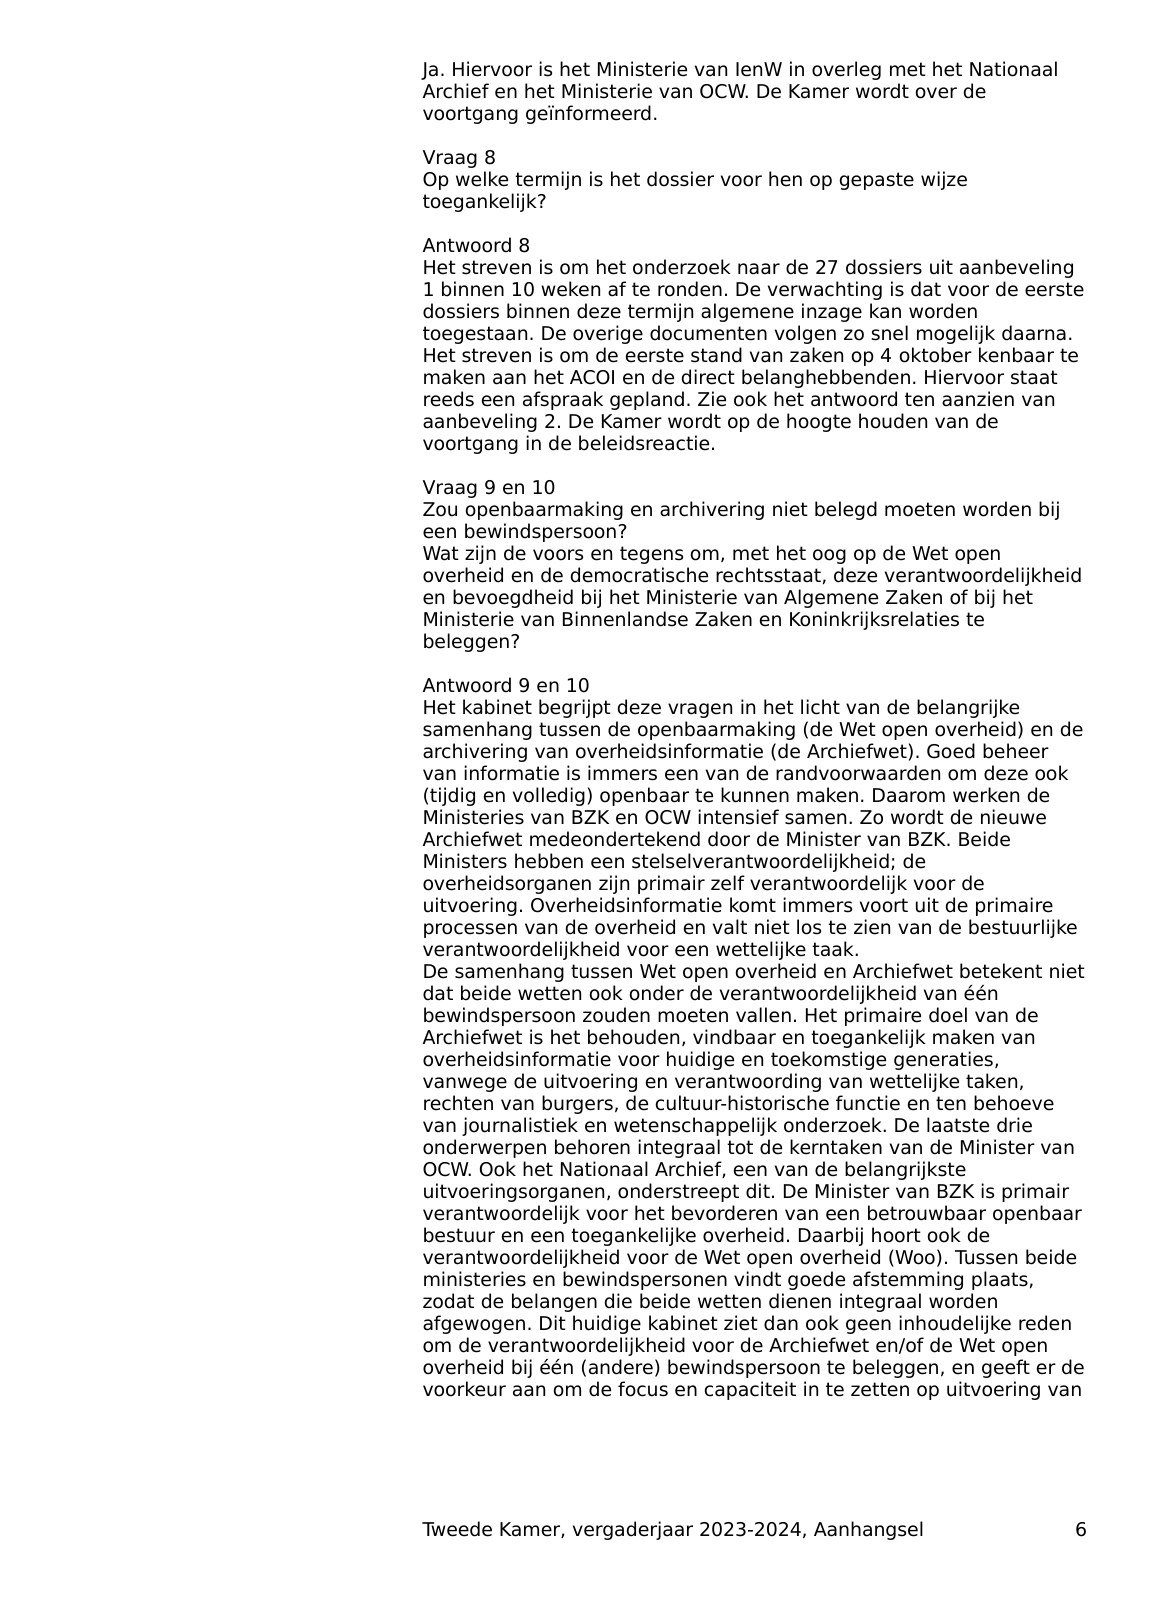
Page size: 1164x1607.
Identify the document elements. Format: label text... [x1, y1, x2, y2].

text Antwoord 9 en 10 [422, 675, 1087, 697]
text Op welke termijn is het dossier voor hen op gepaste wijze toegankelijk? [422, 169, 1087, 213]
text Zou openbaarmaking en archivering niet belegd moeten worden bij een bewindspersoon? [422, 499, 1087, 543]
text Het streven is om het onderzoek naar de 27 dossiers uit aanbeveling 1 binnen 10 weken af te ronden. De verwachting is dat voor de eerste dossiers binnen deze termijn algemene inzage kan worden toegestaan. De overige documenten volgen zo snel mogelijk daarna. Het streven is om de eerste stand van zaken op 4 oktober kenbaar te maken aan het ACOI en de direct belanghebbenden. Hiervoor staat reeds een afspraak gepland. Zie ook het antwoord ten aanzien van aanbeveling 2. De Kamer wordt op de hoogte houden van de voortgang in de beleidsreactie. [422, 257, 1087, 455]
text De samenhang tussen Wet open overheid en Archiefwet betekent niet dat beide wetten ook onder de verantwoordelijkheid van één bewindspersoon zouden moeten vallen. Het primaire doel van de Archiefwet is het behouden, vindbaar en toegankelijk maken van overheidsinformatie voor huidige en toekomstige generaties, vanwege de uitvoering en verantwoording van wettelijke taken, rechten van burgers, de cultuur-historische functie en ten behoeve van journalistiek en wetenschappelijk onderzoek. De laatste drie onderwerpen behoren integraal tot de kerntaken van de Minister van OCW. Ook het Nationaal Archief, een van de belangrijkste uitvoeringsorganen, onderstreept dit. De Minister van BZK is primair verantwoordelijk voor het bevorderen van een betrouwbaar openbaar bestuur en een toegankelijke overheid. Daarbij hoort ook de verantwoordelijkheid voor de Wet open overheid (Woo). Tussen beide ministeries en bewindspersonen vindt goede afstemming plaats, zodat de belangen die beide wetten dienen integraal worden afgewogen. Dit huidige kabinet ziet dan ook geen inhoudelijke reden om de verantwoordelijkheid voor de Archiefwet en/of de Wet open overheid bij één (andere) bewindspersoon te beleggen, en geeft er de voorkeur aan om de focus en capaciteit in te zetten op uitvoering van [422, 961, 1087, 1401]
text Vraag 9 en 10 [422, 477, 1087, 499]
text Antwoord 8 [422, 235, 1087, 257]
text Wat zijn de voors en tegens om, met het oog op de Wet open overheid en de democratische rechtsstaat, deze verantwoordelijkheid en bevoegdheid bij het Ministerie van Algemene Zaken of bij het Ministerie van Binnenlandse Zaken en Koninkrijksrelaties te beleggen? [422, 543, 1087, 653]
text Vraag 8 [422, 147, 1087, 169]
text Ja. Hiervoor is het Ministerie van IenW in overleg met het Nationaal Archief en het Ministerie van OCW. De Kamer wordt over de voortgang geïnformeerd. [422, 59, 1087, 125]
text Het kabinet begrijpt deze vragen in het licht van de belangrijke samenhang tussen de openbaarmaking (de Wet open overheid) en de archivering van overheidsinformatie (de Archiefwet). Goed beheer van informatie is immers een van de randvoorwaarden om deze ook (tijdig en volledig) openbaar te kunnen maken. Daarom werken de Ministeries van BZK en OCW intensief samen. Zo wordt de nieuwe Archiefwet medeondertekend door de Minister van BZK. Beide Ministers hebben een stelselverantwoordelijkheid; de overheidsorganen zijn primair zelf verantwoordelijk voor de uitvoering. Overheidsinformatie komt immers voort uit de primaire processen van de overheid en valt niet los te zien van de bestuurlijke verantwoordelijkheid voor een wettelijke taak. [422, 697, 1087, 961]
